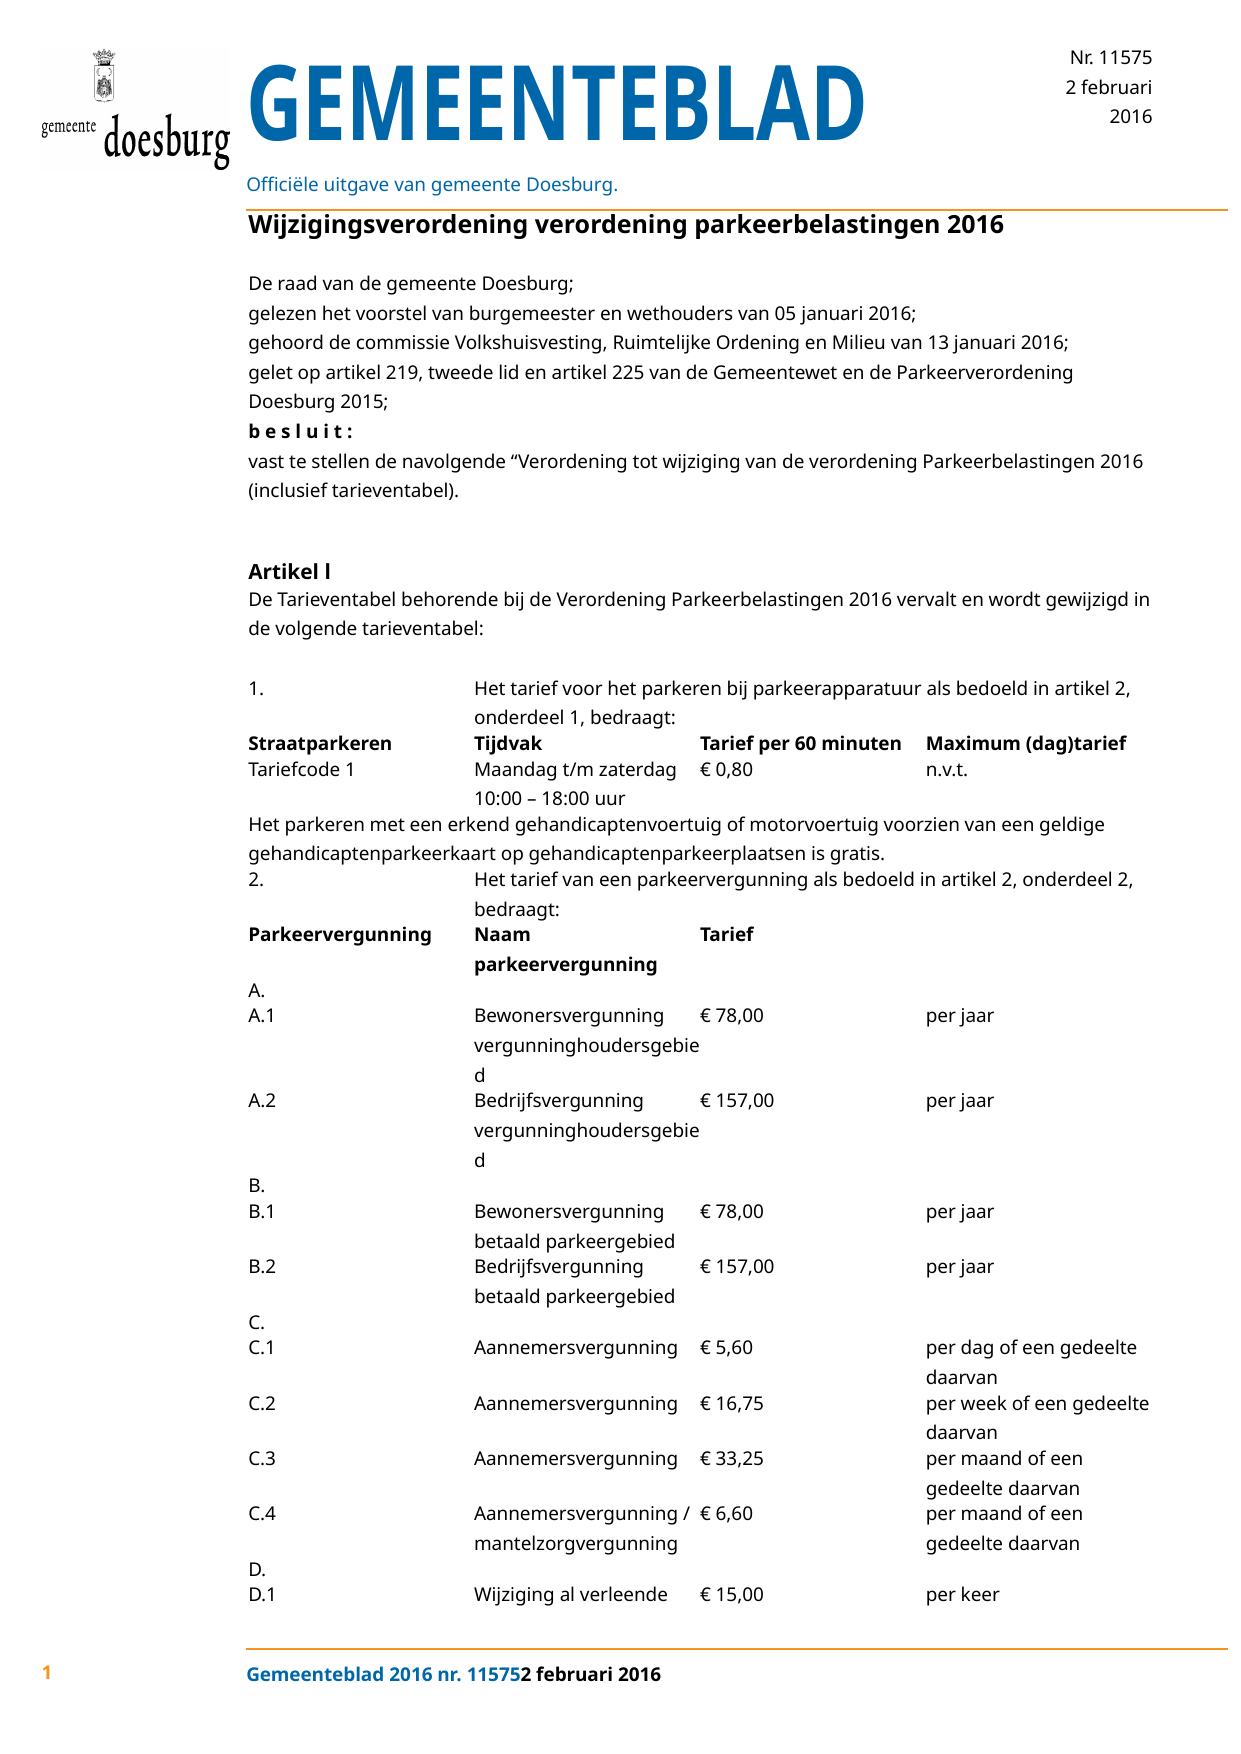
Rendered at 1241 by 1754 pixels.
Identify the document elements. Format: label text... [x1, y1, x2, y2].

text gelezen het voorstel van burgemeester en wethouders van 05 januari 2016; [248, 300, 1152, 326]
table_header Het tarief voor het parkeren bij parkeerapparatuur als bedoeld in artikel 2, onderdeel 1, bedraagt: [474, 675, 1152, 730]
table_cell 2. [248, 866, 474, 922]
text De Tarieventabel behorende bij de Verordening Parkeerbelastingen 2016 vervalt en wordt gewijzigd in de volgende tarieventabel: [248, 586, 1152, 641]
table_header 1. [248, 675, 474, 730]
table_cell B. [248, 1173, 474, 1198]
table_cell [700, 977, 926, 1003]
table_cell D. [248, 1556, 474, 1582]
table_cell Tarief per 60 minuten [700, 730, 926, 756]
table_cell C.3 [248, 1445, 474, 1501]
text gehoord de commissie Volkshuisvesting, Ruimtelijke Ordening en Milieu van 13 januari 2016; [248, 329, 1152, 355]
table_cell € 157,00 [700, 1088, 926, 1172]
table_cell [700, 1556, 926, 1582]
table_cell [474, 1309, 700, 1334]
table_cell Wijziging al verleende [474, 1582, 700, 1607]
table_cell C.4 [248, 1501, 474, 1556]
table_cell Aannemersvergunning [474, 1445, 700, 1501]
table_cell per dag of een gedeelte daarvan [926, 1335, 1152, 1390]
table_cell Bewonersvergunning vergunninghoudersgebied [474, 1003, 700, 1088]
table_cell [926, 1309, 1152, 1334]
table_cell [700, 1309, 926, 1334]
text gelet op artikel 219, tweede lid en artikel 225 van de Gemeentewet en de Parkeerverordening Doesburg 2015; [248, 359, 1152, 414]
table_cell per maand of een gedeelte daarvan [926, 1445, 1152, 1501]
table_cell C. [248, 1309, 474, 1334]
table_cell [926, 977, 1152, 1003]
table_cell Tarief [700, 922, 926, 977]
table_cell Aannemersvergunning [474, 1390, 700, 1445]
table_cell B.2 [248, 1254, 474, 1309]
table_cell € 5,60 [700, 1335, 926, 1390]
table_cell C.2 [248, 1390, 474, 1445]
table_cell Naam parkeervergunning [474, 922, 700, 977]
table_cell € 6,60 [700, 1501, 926, 1556]
table_cell Maximum (dag)tarief [926, 730, 1152, 756]
table_cell € 78,00 [700, 1003, 926, 1088]
table_cell per jaar [926, 1003, 1152, 1088]
table_cell € 0,80 [700, 756, 926, 811]
table_cell A. [248, 977, 474, 1003]
table_cell Tariefcode 1 [248, 756, 474, 811]
table_cell Tijdvak [474, 730, 700, 756]
table_cell [474, 977, 700, 1003]
table_cell A.2 [248, 1088, 474, 1172]
table_cell [926, 1173, 1152, 1198]
table_cell Aannemersvergunning [474, 1335, 700, 1390]
table_cell B.1 [248, 1198, 474, 1253]
table_cell [474, 1556, 700, 1582]
table_cell Bedrijfsvergunning betaald parkeergebied [474, 1254, 700, 1309]
table_cell per maand of een gedeelte daarvan [926, 1501, 1152, 1556]
table_cell € 33,25 [700, 1445, 926, 1501]
table_cell [926, 922, 1152, 977]
table_cell € 78,00 [700, 1198, 926, 1253]
table_cell € 157,00 [700, 1254, 926, 1309]
table_cell Maandag t/m zaterdag 10:00 – 18:00 uur [474, 756, 700, 811]
table_cell [700, 1173, 926, 1198]
table_cell per jaar [926, 1254, 1152, 1309]
table_cell [474, 1173, 700, 1198]
table_cell Aannemersvergunning / mantelzorgvergunning [474, 1501, 700, 1556]
table_cell Straatparkeren [248, 730, 474, 756]
table_cell C.1 [248, 1335, 474, 1390]
table_cell € 16,75 [700, 1390, 926, 1445]
text De raad van de gemeente Doesburg; [248, 270, 1152, 296]
text vast te stellen de navolgende “Verordening tot wijziging van de verordening Parkeerbelastingen 2016 (inclusief tarieventabel). [248, 448, 1152, 503]
table_cell Parkeervergunning [248, 922, 474, 977]
table_cell [926, 1556, 1152, 1582]
table_cell per jaar [926, 1198, 1152, 1253]
table_cell D.1 [248, 1582, 474, 1607]
table_cell n.v.t. [926, 756, 1152, 811]
table_cell Bewonersvergunning betaald parkeergebied [474, 1198, 700, 1253]
text Artikel l [248, 557, 1152, 586]
table_cell Bedrijfsvergunning vergunninghoudersgebied [474, 1088, 700, 1172]
table_cell Het parkeren met een erkend gehandicaptenvoertuig of motorvoertuig voorzien van een geldige gehandicaptenparkeerkaart op gehandicaptenparkeerplaatsen is gratis. [248, 811, 1152, 866]
table_cell per jaar [926, 1088, 1152, 1172]
table_cell per week of een gedeelte daarvan [926, 1390, 1152, 1445]
table_cell € 15,00 [700, 1582, 926, 1607]
picture [41, 47, 231, 172]
text Wijzigingsverordening verordening parkeerbelastingen 2016 [248, 211, 1152, 241]
table_cell A.1 [248, 1003, 474, 1088]
table_cell Het tarief van een parkeervergunning als bedoeld in artikel 2, onderdeel 2, bedraagt: [474, 866, 1152, 922]
text b e s l u i t : [248, 418, 1152, 444]
table_cell per keer [926, 1582, 1152, 1607]
